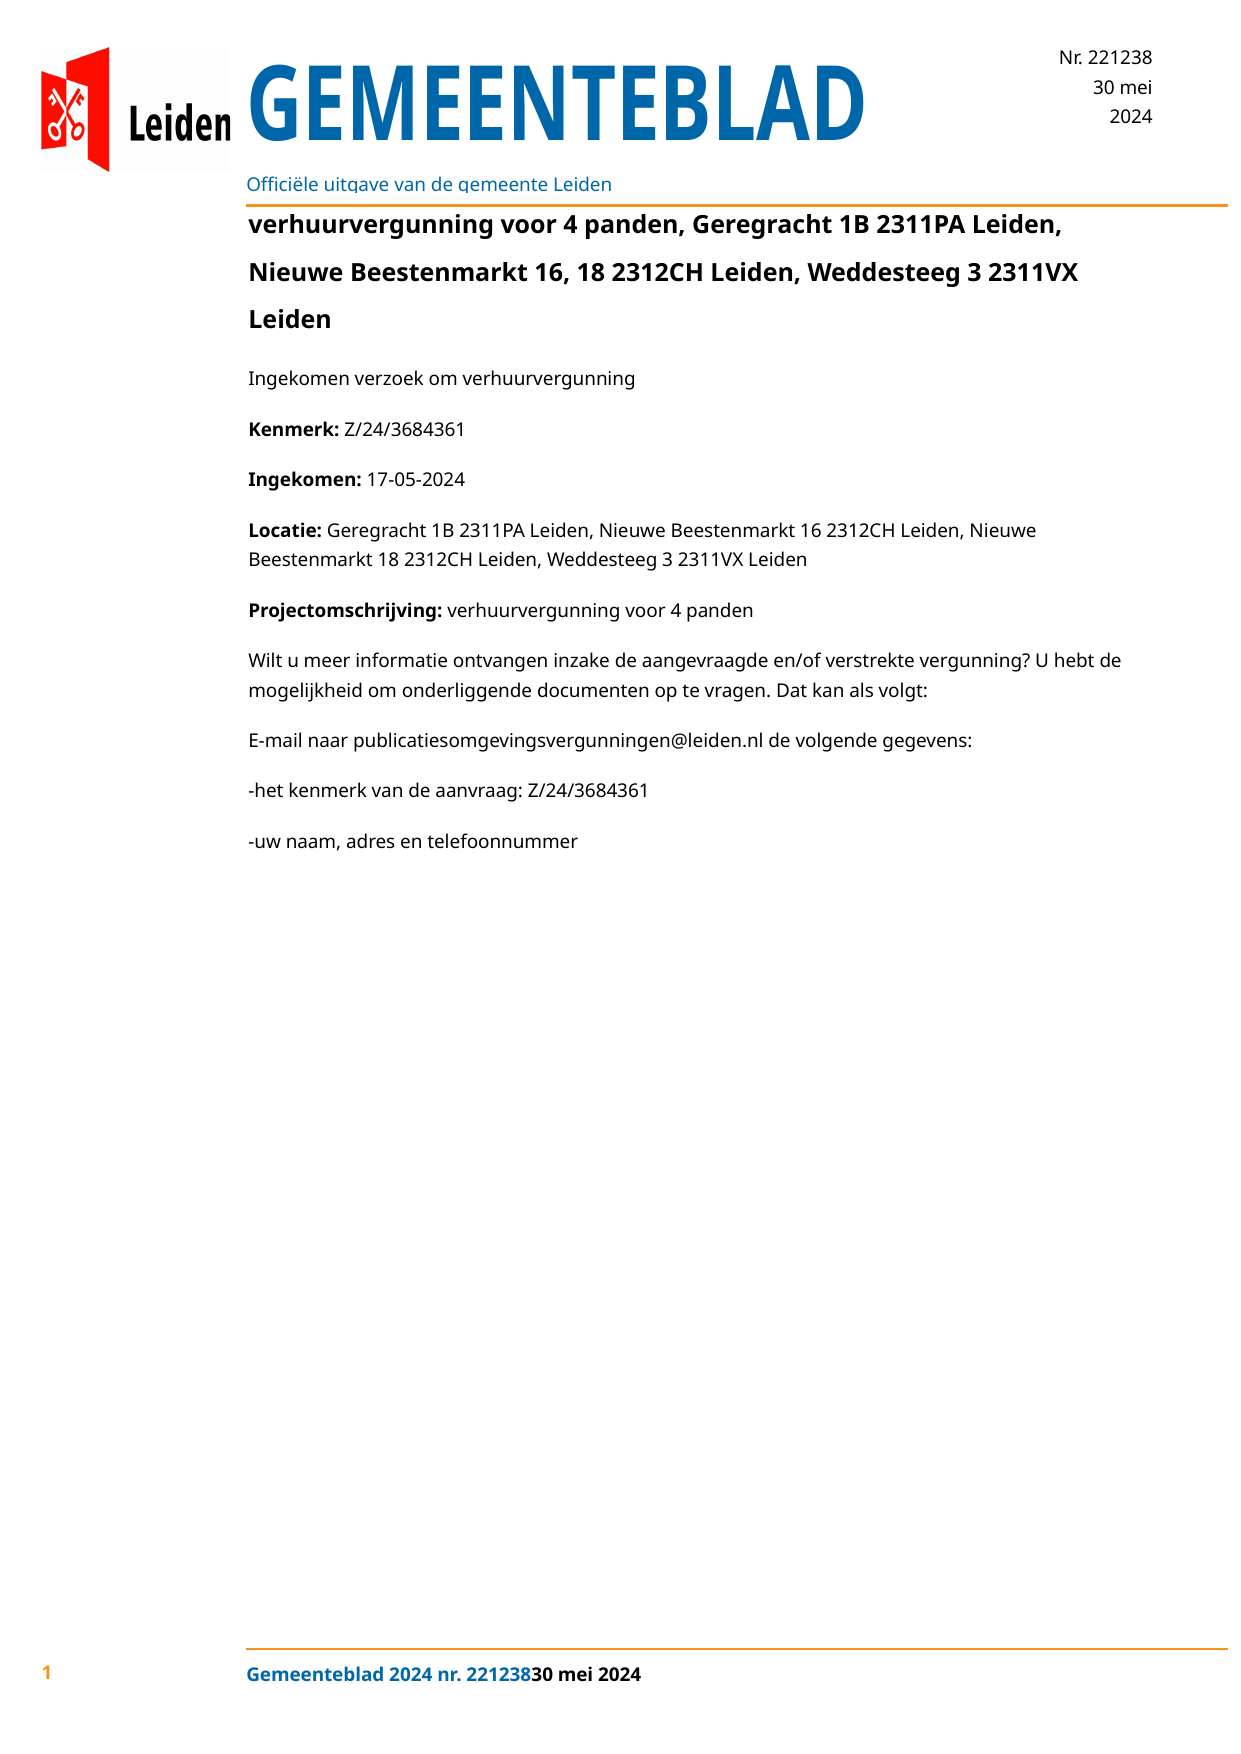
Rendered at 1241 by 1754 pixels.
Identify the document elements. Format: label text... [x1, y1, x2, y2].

text E-mail naar publicatiesomgevingsvergunningen@leiden.nl de volgende gegevens: [248, 727, 1152, 753]
text -het kenmerk van de aanvraag: Z/24/3684361 [248, 778, 1152, 803]
text Ingekomen verzoek om verhuurvergunning [248, 366, 1152, 391]
text Ingekomen: 17-05-2024 [248, 466, 1152, 492]
text verhuurvergunning voor 4 panden, Geregracht 1B 2311PA Leiden, Nieuwe Beestenmarkt 16, 18 2312CH Leiden, Weddesteeg 3 2311VX Leiden [248, 207, 1152, 336]
text -uw naam, adres en telefoonnummer [248, 828, 1152, 854]
text Projectomschrijving: verhuurvergunning voor 4 panden [248, 597, 1152, 622]
text Wilt u meer informatie ontvangen inzake de aangevraagde en/of verstrekte vergunning? U hebt de mogelijkheid om onderliggende documenten op te vragen. Dat kan als volgt: [248, 647, 1152, 702]
text Locatie: Geregracht 1B 2311PA Leiden, Nieuwe Beestenmarkt 16 2312CH Leiden, Nieuwe Beestenmarkt 18 2312CH Leiden, Weddesteeg 3 2311VX Leiden [248, 517, 1152, 572]
text Kenmerk: Z/24/3684361 [248, 416, 1152, 442]
picture [41, 47, 231, 172]
